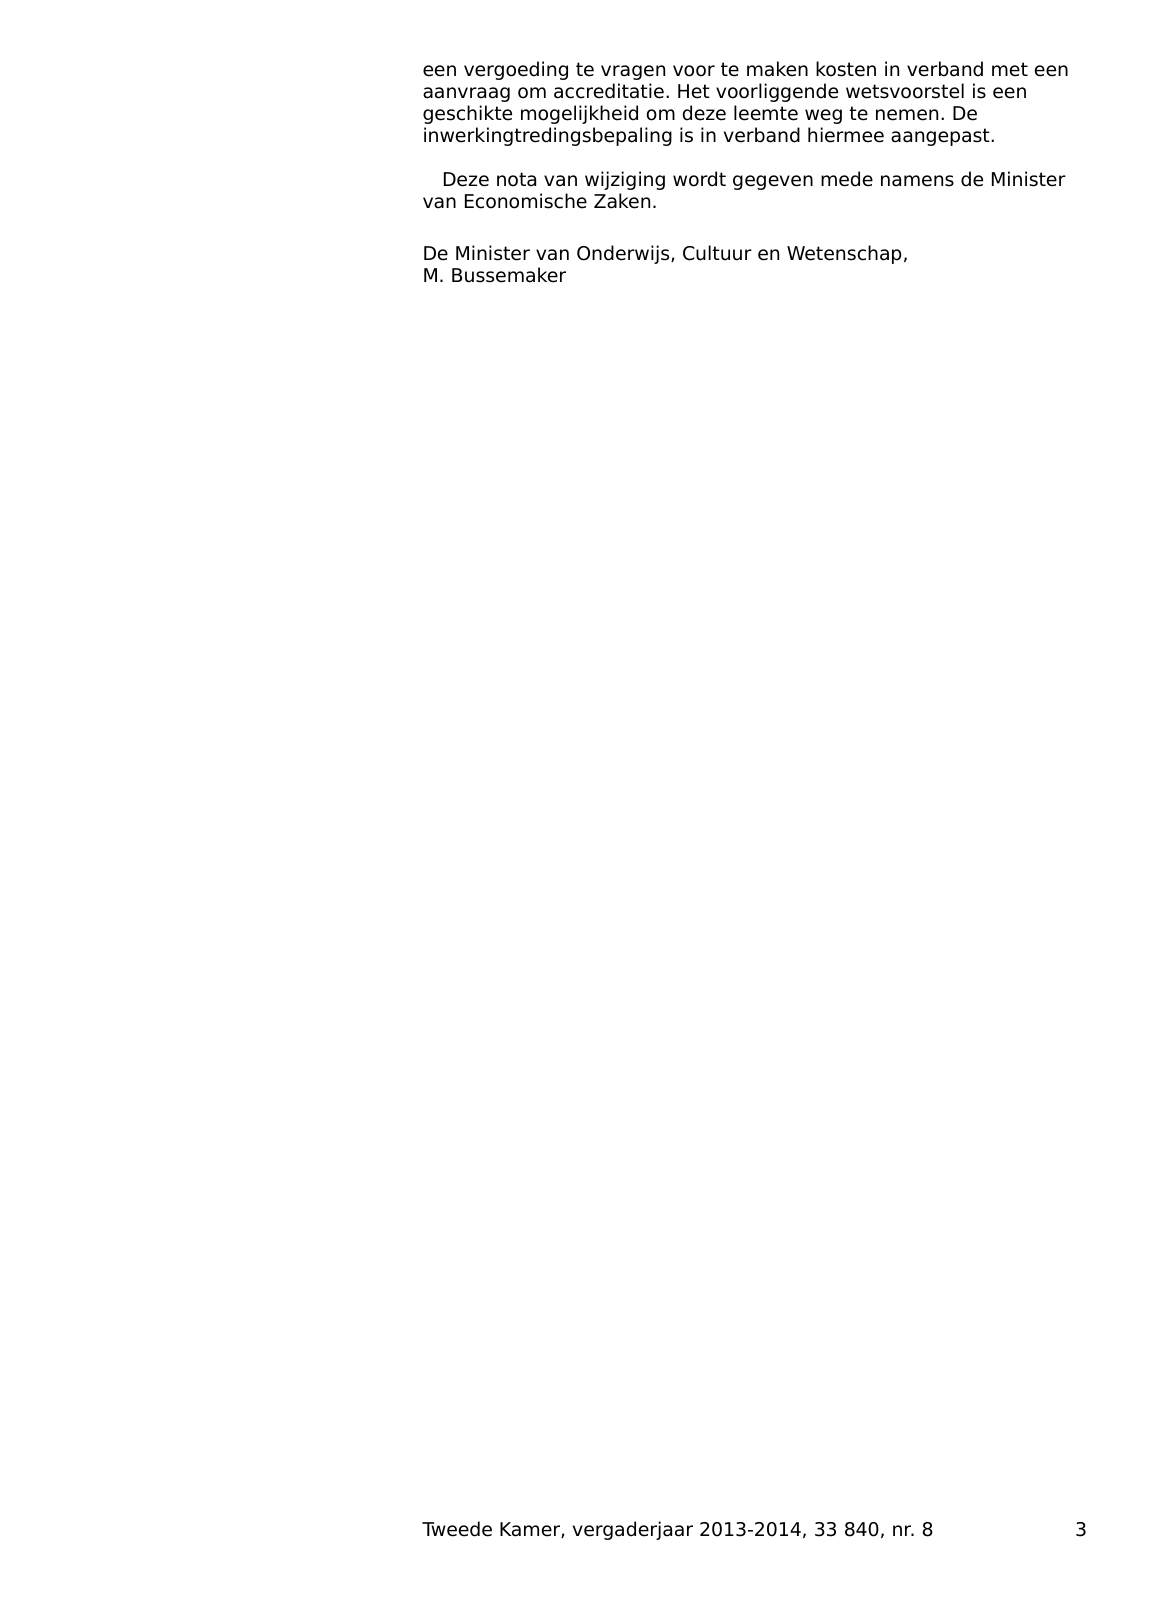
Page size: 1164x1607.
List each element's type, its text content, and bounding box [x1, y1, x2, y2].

text een vergoeding te vragen voor te maken kosten in verband met een aanvraag om accreditatie. Het voorliggende wetsvoorstel is een geschikte mogelijkheid om deze leemte weg te nemen. De inwerkingtredingsbepaling is in verband hiermee aangepast. [422, 59, 1087, 147]
text Deze nota van wijziging wordt gegeven mede namens de Minister van Economische Zaken. [422, 169, 1087, 213]
text De Minister van Onderwijs, Cultuur en Wetenschap, M. Bussemaker [422, 243, 1087, 287]
